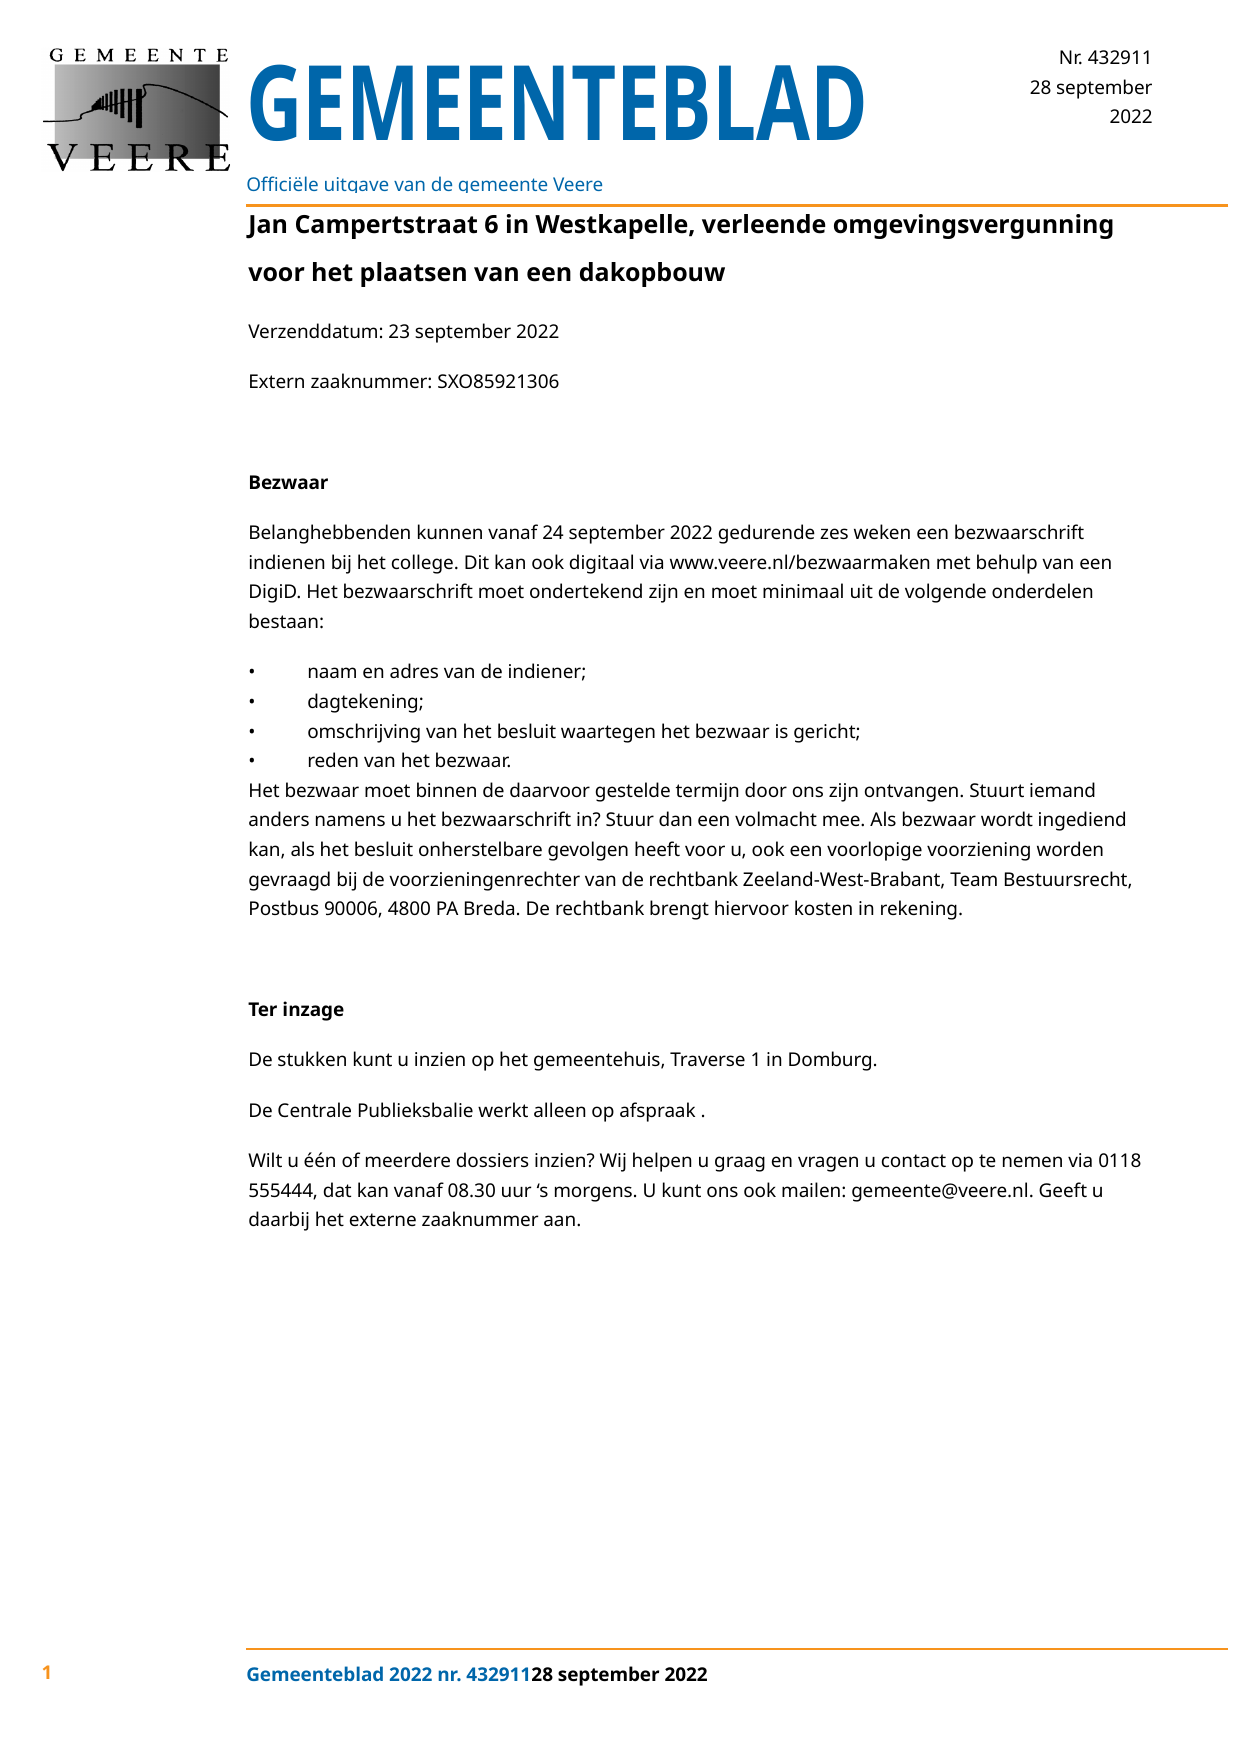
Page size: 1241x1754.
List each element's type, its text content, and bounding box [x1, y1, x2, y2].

text Jan Campertstraat 6 in Westkapelle, verleende omgevingsvergunning voor het plaatsen van een dakopbouw [248, 207, 1152, 288]
text Extern zaaknummer: SXO85921306 [248, 368, 1152, 394]
list reden van het bezwaar. [248, 747, 1152, 773]
text Het bezwaar moet binnen de daarvoor gestelde termijn door ons zijn ontvangen. Stuurt iemand anders namens u het bezwaarschrift in? Stuur dan een volmacht mee. Als bezwaar wordt ingediend kan, als het besluit onherstelbare gevolgen heeft voor u, ook een voorlopige voorziening worden gevraagd bij de voorzieningenrechter van de rechtbank Zeeland-West-Brabant, Team Bestuursrecht, Postbus 90006, 4800 PA Breda. De rechtbank brengt hiervoor kosten in rekening. [248, 777, 1152, 921]
text De stukken kunt u inzien op het gemeentehuis, Traverse 1 in Domburg. [248, 1047, 1152, 1072]
text Wilt u één of meerdere dossiers inzien? Wij helpen u graag en vragen u contact op te nemen via 0118 555444, dat kan vanaf 08.30 uur ‘s morgens. U kunt ons ook mailen: gemeente@veere.nl. Geeft u daarbij het externe zaaknummer aan. [248, 1147, 1152, 1232]
list omschrijving van het besluit waartegen het bezwaar is gericht; [248, 718, 1152, 744]
picture [41, 47, 231, 172]
list dagtekening; [248, 688, 1152, 714]
text Belanghebbenden kunnen vanaf 24 september 2022 gedurende zes weken een bezwaarschrift indienen bij het college. Dit kan ook digitaal via www.veere.nl/bezwaarmaken met behulp van een DigiD. Het bezwaarschrift moet ondertekend zijn en moet minimaal uit de volgende onderdelen bestaan: [248, 519, 1152, 634]
text Verzenddatum: 23 september 2022 [248, 318, 1152, 344]
text Ter inzage [248, 996, 1152, 1022]
text Bezwaar [248, 469, 1152, 495]
text De Centrale Publieksbalie werkt alleen op afspraak . [248, 1097, 1152, 1123]
list naam en adres van de indiener; [248, 659, 1152, 684]
